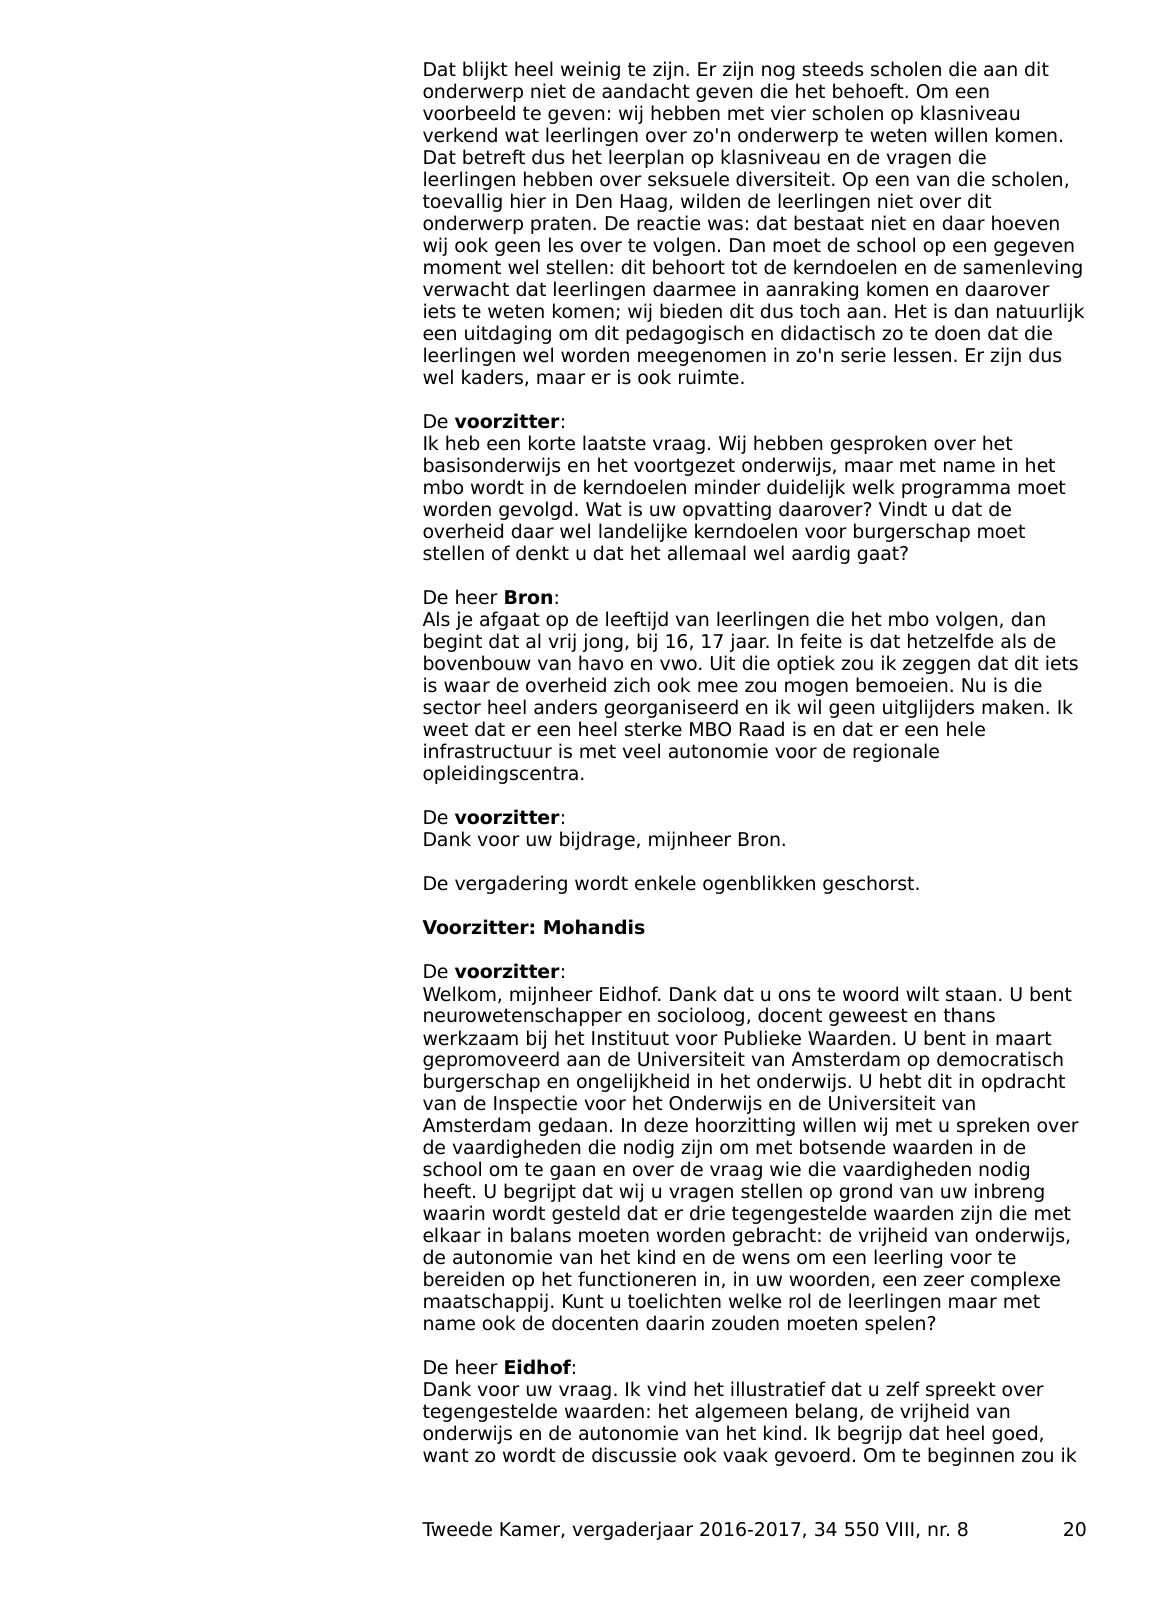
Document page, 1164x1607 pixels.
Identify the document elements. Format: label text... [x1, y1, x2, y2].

text De heer Bron: [422, 587, 1087, 609]
text Als je afgaat op de leeftijd van leerlingen die het mbo volgen, dan begint dat al vrij jong, bij 16, 17 jaar. In feite is dat hetzelfde als de bovenbouw van havo en vwo. Uit die optiek zou ik zeggen dat dit iets is waar de overheid zich ook mee zou mogen bemoeien. Nu is die sector heel anders georganiseerd en ik wil geen uitglijders maken. Ik weet dat er een heel sterke MBO Raad is en dat er een hele infrastructuur is met veel autonomie voor de regionale opleidingscentra. [422, 609, 1087, 785]
text Ik heb een korte laatste vraag. Wij hebben gesproken over het basisonderwijs en het voortgezet onderwijs, maar met name in het mbo wordt in de kerndoelen minder duidelijk welk programma moet worden gevolgd. Wat is uw opvatting daarover? Vindt u dat de overheid daar wel landelijke kerndoelen voor burgerschap moet stellen of denkt u dat het allemaal wel aardig gaat? [422, 433, 1087, 565]
text Welkom, mijnheer Eidhof. Dank dat u ons te woord wilt staan. U bent neurowetenschapper en socioloog, docent geweest en thans werkzaam bij het Instituut voor Publieke Waarden. U bent in maart gepromoveerd aan de Universiteit van Amsterdam op democratisch burgerschap en ongelijkheid in het onderwijs. U hebt dit in opdracht van de Inspectie voor het Onderwijs en de Universiteit van Amsterdam gedaan. In deze hoorzitting willen wij met u spreken over de vaardigheden die nodig zijn om met botsende waarden in de school om te gaan en over de vraag wie die vaardigheden nodig heeft. U begrijpt dat wij u vragen stellen op grond van uw inbreng waarin wordt gesteld dat er drie tegengestelde waarden zijn die met elkaar in balans moeten worden gebracht: de vrijheid van onderwijs, de autonomie van het kind en de wens om een leerling voor te bereiden op het functioneren in, in uw woorden, een zeer complexe maatschappij. Kunt u toelichten welke rol de leerlingen maar met name ook de docenten daarin zouden moeten spelen? [422, 983, 1087, 1335]
text Dank voor uw vraag. Ik vind het illustratief dat u zelf spreekt over tegengestelde waarden: het algemeen belang, de vrijheid van onderwijs en de autonomie van het kind. Ik begrijp dat heel goed, want zo wordt de discussie ook vaak gevoerd. Om te beginnen zou ik [422, 1379, 1087, 1467]
text De vergadering wordt enkele ogenblikken geschorst. [422, 873, 1087, 895]
text De voorzitter: [422, 807, 1087, 829]
text De voorzitter: [422, 411, 1087, 433]
text Dat blijkt heel weinig te zijn. Er zijn nog steeds scholen die aan dit onderwerp niet de aandacht geven die het behoeft. Om een voorbeeld te geven: wij hebben met vier scholen op klasniveau verkend wat leerlingen over zo'n onderwerp te weten willen komen. Dat betreft dus het leerplan op klasniveau en de vragen die leerlingen hebben over seksuele diversiteit. Op een van die scholen, toevallig hier in Den Haag, wilden de leerlingen niet over dit onderwerp praten. De reactie was: dat bestaat niet en daar hoeven wij ook geen les over te volgen. Dan moet de school op een gegeven moment wel stellen: dit behoort tot de kerndoelen en de samenleving verwacht dat leerlingen daarmee in aanraking komen en daarover iets te weten komen; wij bieden dit dus toch aan. Het is dan natuurlijk een uitdaging om dit pedagogisch en didactisch zo te doen dat die leerlingen wel worden meegenomen in zo'n serie lessen. Er zijn dus wel kaders, maar er is ook ruimte. [422, 59, 1087, 389]
text Dank voor uw bijdrage, mijnheer Bron. [422, 829, 1087, 851]
text De voorzitter: [422, 961, 1087, 983]
subtitle Voorzitter: Mohandis [422, 917, 1087, 939]
text De heer Eidhof: [422, 1357, 1087, 1379]
